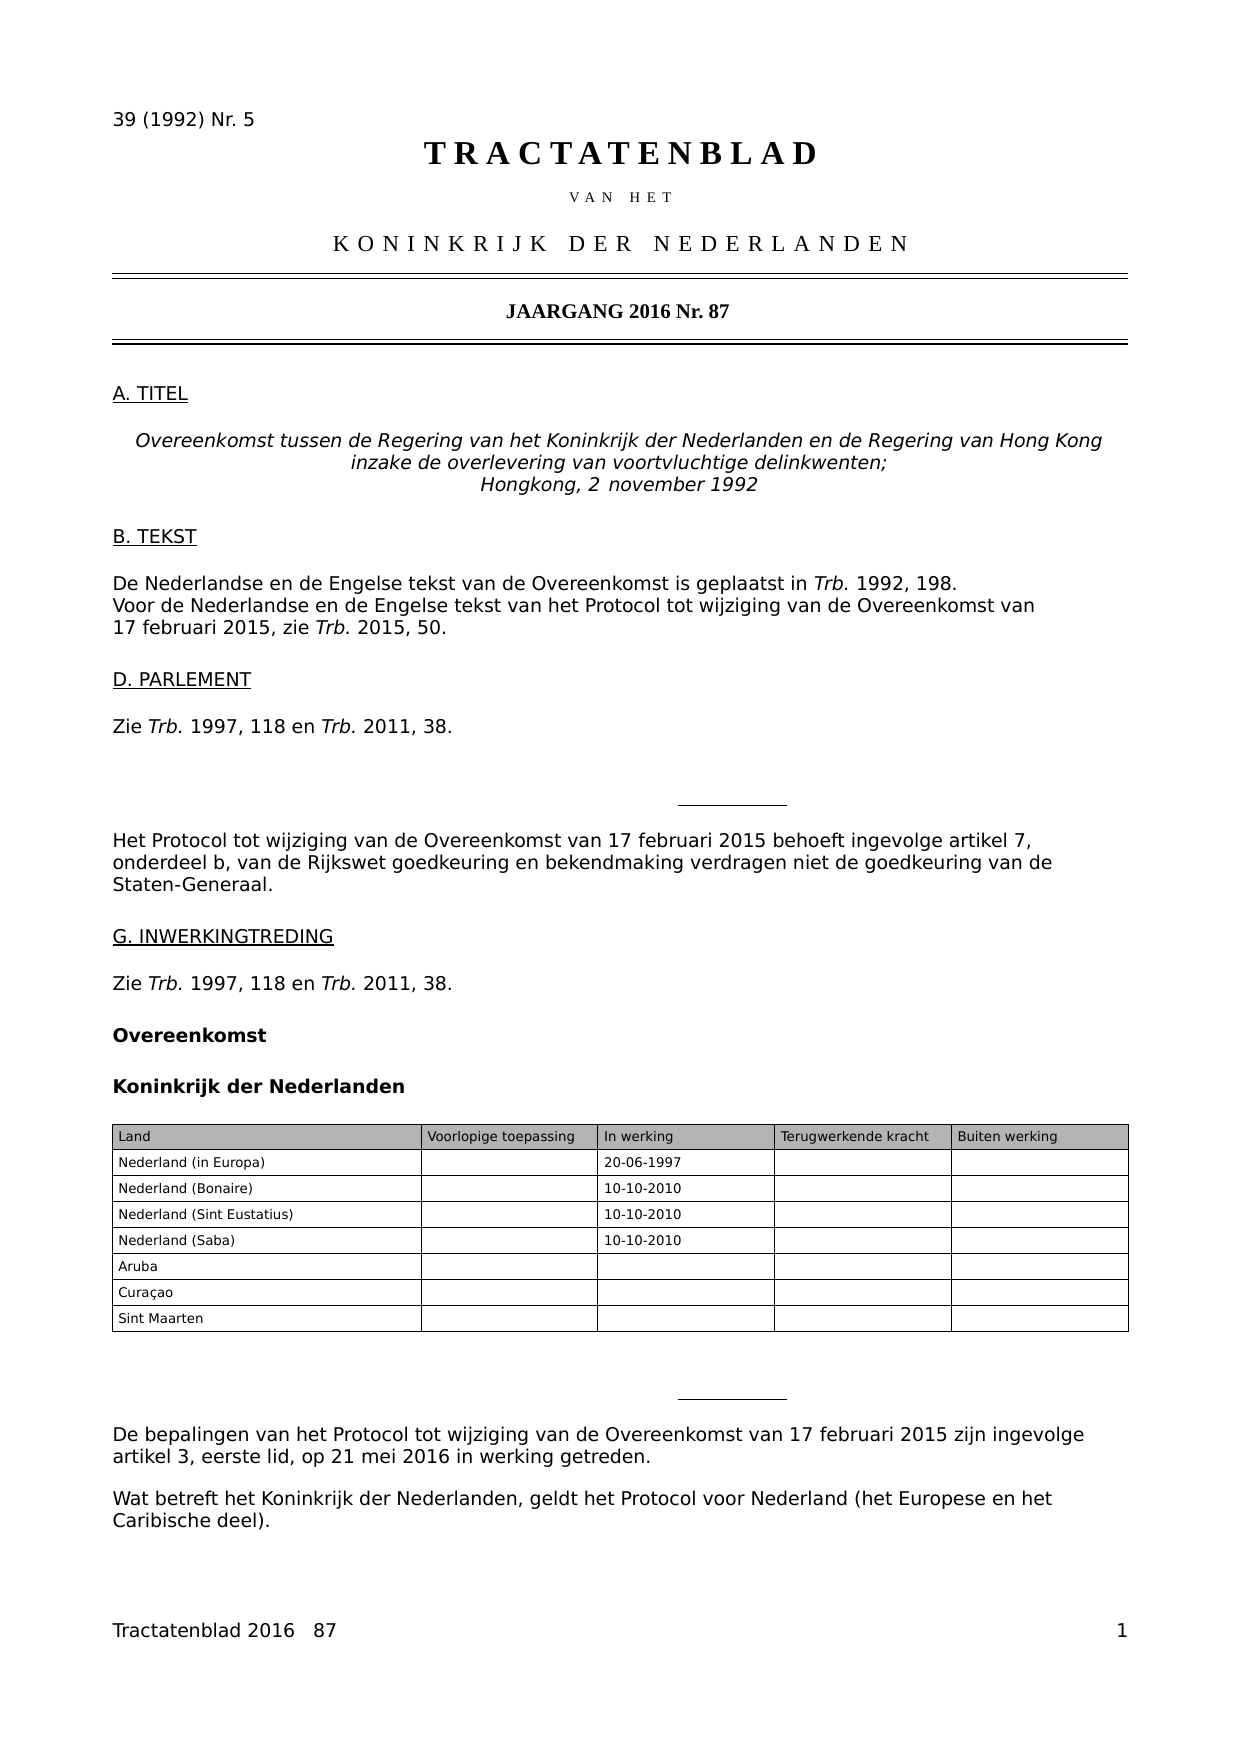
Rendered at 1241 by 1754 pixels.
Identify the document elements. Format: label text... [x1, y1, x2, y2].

table_cell [598, 1254, 774, 1279]
table_cell [952, 1254, 1128, 1279]
text Zie Trb. 1997, 118 en Trb. 2011, 38. [112, 716, 1128, 738]
table_cell [422, 1150, 597, 1175]
text VAN HET [112, 189, 1128, 206]
text KONINKRIJK DER NEDERLANDEN [112, 229, 1128, 256]
subtitle Overeenkomst [112, 1024, 1128, 1046]
table_cell [598, 1306, 774, 1331]
table_cell Nederland (Saba) [113, 1228, 421, 1253]
table_cell Sint Maarten [113, 1306, 421, 1331]
table_cell [952, 1202, 1128, 1227]
table_cell [775, 1202, 951, 1227]
table_cell [775, 1228, 951, 1253]
table_cell [952, 1280, 1128, 1305]
table_cell 10-10-2010 [598, 1176, 774, 1201]
table_cell [952, 1306, 1128, 1331]
table_header Land [113, 1125, 421, 1149]
table_header Terugwerkende kracht [775, 1125, 951, 1149]
subtitle B. TEKST [112, 526, 1128, 548]
text Wat betreft het Koninkrijk der Nederlanden, geldt het Protocol voor Nederland (het Europese en het Caribische deel). [112, 1488, 1128, 1532]
table_cell [775, 1176, 951, 1201]
table_cell [422, 1228, 597, 1253]
subtitle G. INWERKINGTREDING [112, 926, 1128, 947]
table_cell 10-10-2010 [598, 1228, 774, 1253]
text Hongkong, 2 november 1992 [112, 474, 1128, 496]
table_cell Curaçao [113, 1280, 421, 1305]
table_cell [422, 1306, 597, 1331]
subtitle D. PARLEMENT [112, 669, 1128, 691]
text JAARGANG 2016 Nr. 87 [112, 299, 1128, 323]
text Zie Trb. 1997, 118 en Trb. 2011, 38. [112, 972, 1128, 994]
table_cell 10-10-2010 [598, 1202, 774, 1227]
text Het Protocol tot wijziging van de Overeenkomst van 17 februari 2015 behoeft ingevolge artikel 7, onderdeel b, van de Rijkswet goedkeuring en bekendmaking verdragen niet de goedkeuring van de Staten-Generaal. [112, 829, 1128, 896]
table_header In werking [598, 1125, 774, 1149]
table_cell [775, 1280, 951, 1305]
text De bepalingen van het Protocol tot wijziging van de Overeenkomst van 17 februari 2015 zijn ingevolge artikel 3, eerste lid, op 21 mei 2016 in werking getreden. [112, 1424, 1128, 1468]
table_cell [952, 1150, 1128, 1175]
table_header Buiten werking [952, 1125, 1128, 1149]
table_cell [952, 1228, 1128, 1253]
table_cell [775, 1150, 951, 1175]
table_cell [422, 1280, 597, 1305]
table_cell [775, 1254, 951, 1279]
table_cell Nederland (in Europa) [113, 1150, 421, 1175]
table_cell [422, 1254, 597, 1279]
table_cell Nederland (Bonaire) [113, 1176, 421, 1201]
table_cell Nederland (Sint Eustatius) [113, 1202, 421, 1227]
text Overeenkomst tussen de Regering van het Koninkrijk der Nederlanden en de Regering van Hong Kong inzake de overlevering van voortvluchtige delinkwenten; [112, 430, 1128, 474]
table_cell [422, 1176, 597, 1201]
text 39 (1992) Nr. 5 [112, 109, 1128, 131]
table_cell [422, 1202, 597, 1227]
subtitle Koninkrijk der Nederlanden [112, 1076, 1128, 1098]
table_cell 20-06-1997 [598, 1150, 774, 1175]
table_cell [775, 1306, 951, 1331]
table_cell [952, 1176, 1128, 1201]
text TRACTATENBLAD [112, 133, 1128, 172]
table_cell [598, 1280, 774, 1305]
text Voor de Nederlandse en de Engelse tekst van het Protocol tot wijziging van de Overeenkomst van 17 februari 2015, zie Trb. 2015, 50. [112, 595, 1128, 639]
subtitle A. TITEL [112, 383, 1128, 405]
table_header Voorlopige toepassing [422, 1125, 597, 1149]
table_cell Aruba [113, 1254, 421, 1279]
text De Nederlandse en de Engelse tekst van de Overeenkomst is geplaatst in Trb. 1992, 198. [112, 573, 1128, 595]
